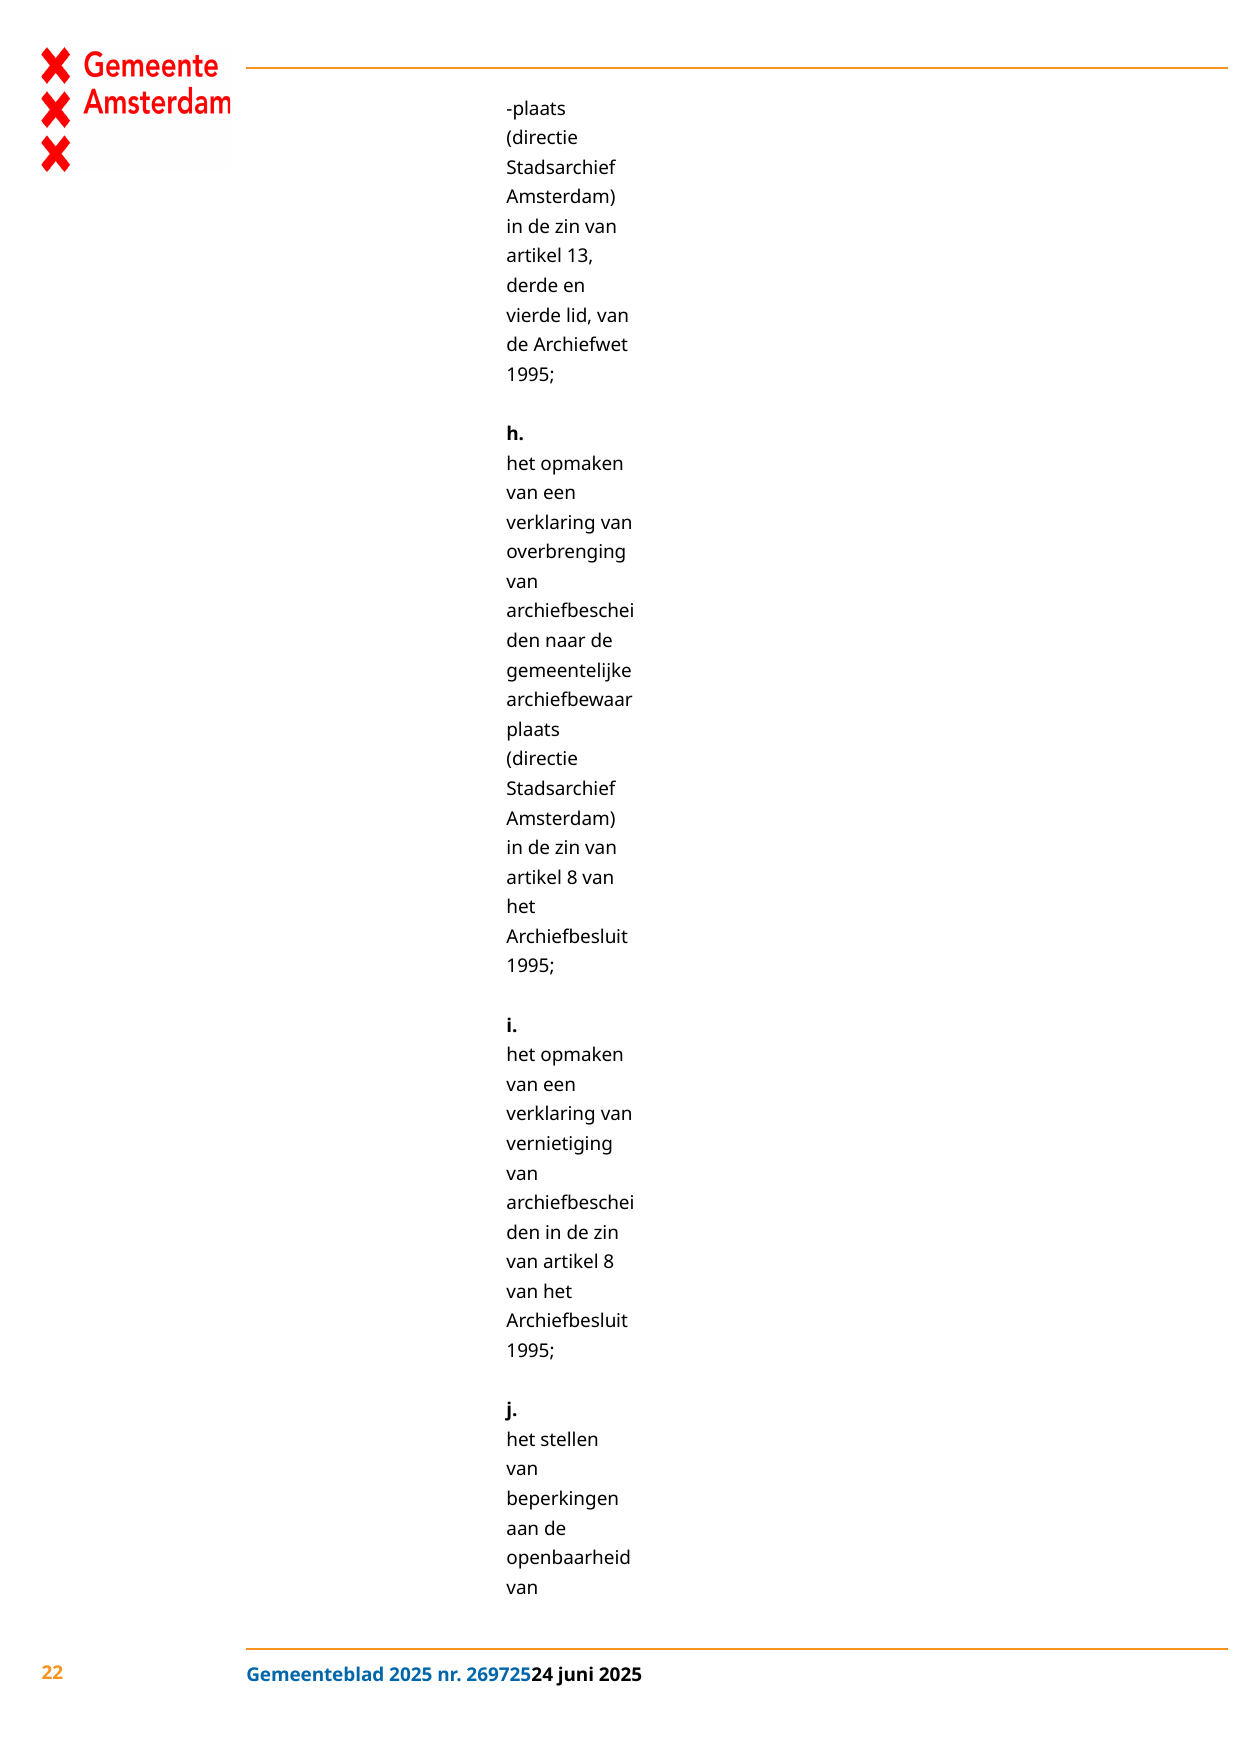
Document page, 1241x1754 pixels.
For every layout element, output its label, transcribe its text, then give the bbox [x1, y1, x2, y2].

table_cell [764, 95, 893, 1600]
table_cell plaats (directie Stadsarchief Amsterdam) in de zin van artikel 13, derde en vierde lid, van de Archiefwet 1995; h. het opmaken van een verklaring van overbrenging van archiefbescheiden naar de gemeentelijke archiefbewaarplaats (directie Stadsarchief Amsterdam) in de zin van artikel 8 van het Archiefbesluit 1995; i. het opmaken van een verklaring van vernietiging van archiefbescheiden in de zin van artikel 8 van het Archiefbesluit 1995; j. het stellen van beperkingen aan de openbaarheid van [506, 95, 635, 1600]
picture [41, 47, 231, 172]
table_cell [248, 95, 377, 1600]
table_cell [1023, 95, 1152, 1600]
table_cell [635, 95, 764, 1600]
table_cell [377, 95, 506, 1600]
table_cell [894, 95, 1022, 1600]
